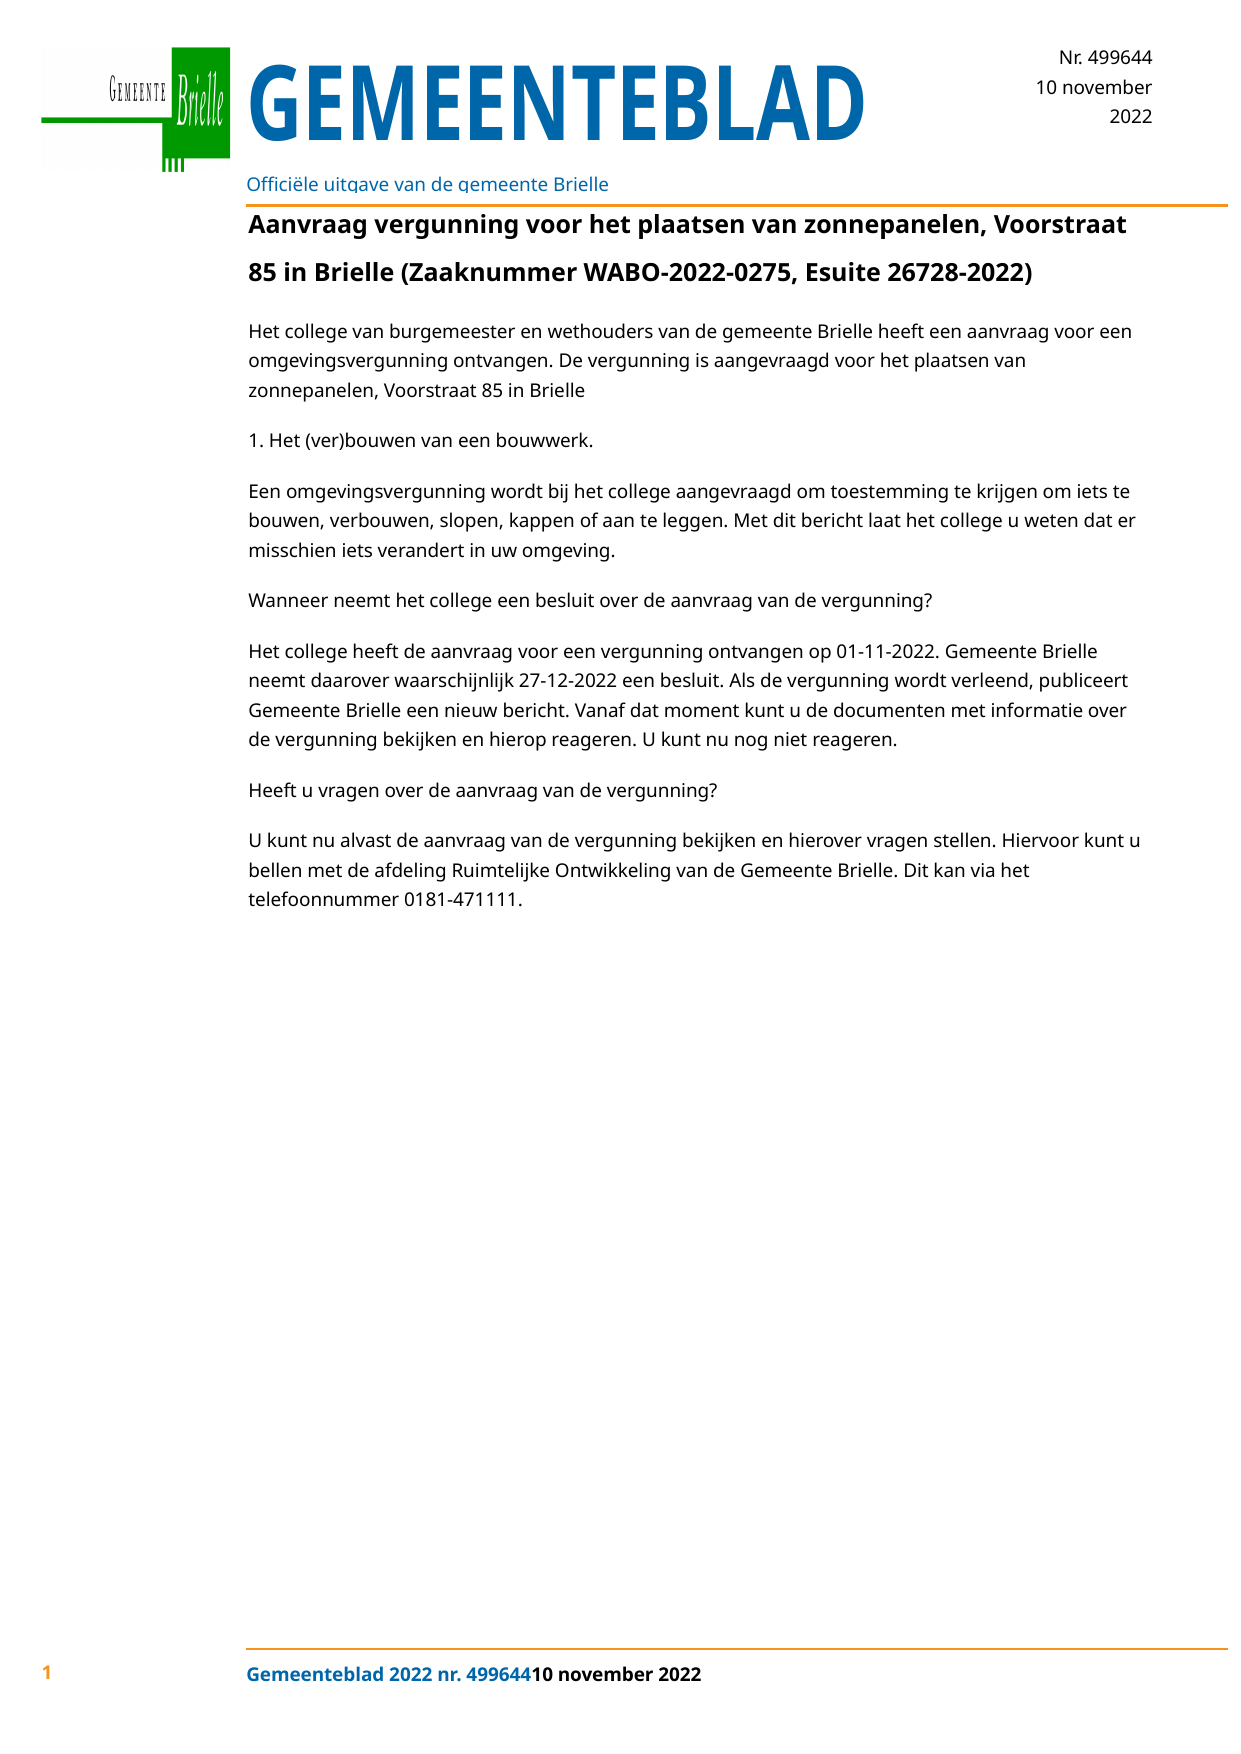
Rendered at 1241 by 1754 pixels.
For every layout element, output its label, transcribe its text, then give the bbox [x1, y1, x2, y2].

text Het college heeft de aanvraag voor een vergunning ontvangen op 01-11-2022. Gemeente Brielle neemt daarover waarschijnlijk 27-12-2022 een besluit. Als de vergunning wordt verleend, publiceert Gemeente Brielle een nieuw bericht. Vanaf dat moment kunt u de documenten met informatie over de vergunning bekijken en hierop reageren. U kunt nu nog niet reageren. [248, 638, 1152, 752]
text Wanneer neemt het college een besluit over de aanvraag van de vergunning? [248, 587, 1152, 613]
text Het college van burgemeester en wethouders van de gemeente Brielle heeft een aanvraag voor een omgevingsvergunning ontvangen. De vergunning is aangevraagd voor het plaatsen van zonnepanelen, Voorstraat 85 in Brielle [248, 318, 1152, 403]
text Aanvraag vergunning voor het plaatsen van zonnepanelen, Voorstraat 85 in Brielle (Zaaknummer WABO-2022-0275, Esuite 26728-2022) [248, 207, 1152, 288]
text Een omgevingsvergunning wordt bij het college aangevraagd om toestemming te krijgen om iets te bouwen, verbouwen, slopen, kappen of aan te leggen. Met dit bericht laat het college u weten dat er misschien iets verandert in uw omgeving. [248, 478, 1152, 563]
text U kunt nu alvast de aanvraag van de vergunning bekijken en hierover vragen stellen. Hiervoor kunt u bellen met de afdeling Ruimtelijke Ontwikkeling van de Gemeente Brielle. Dit kan via het telefoonnummer 0181-471111. [248, 827, 1152, 912]
text Heeft u vragen over de aanvraag van de vergunning? [248, 777, 1152, 803]
picture [41, 47, 231, 172]
text 1. Het (ver)bouwen van een bouwwerk. [248, 427, 1152, 453]
